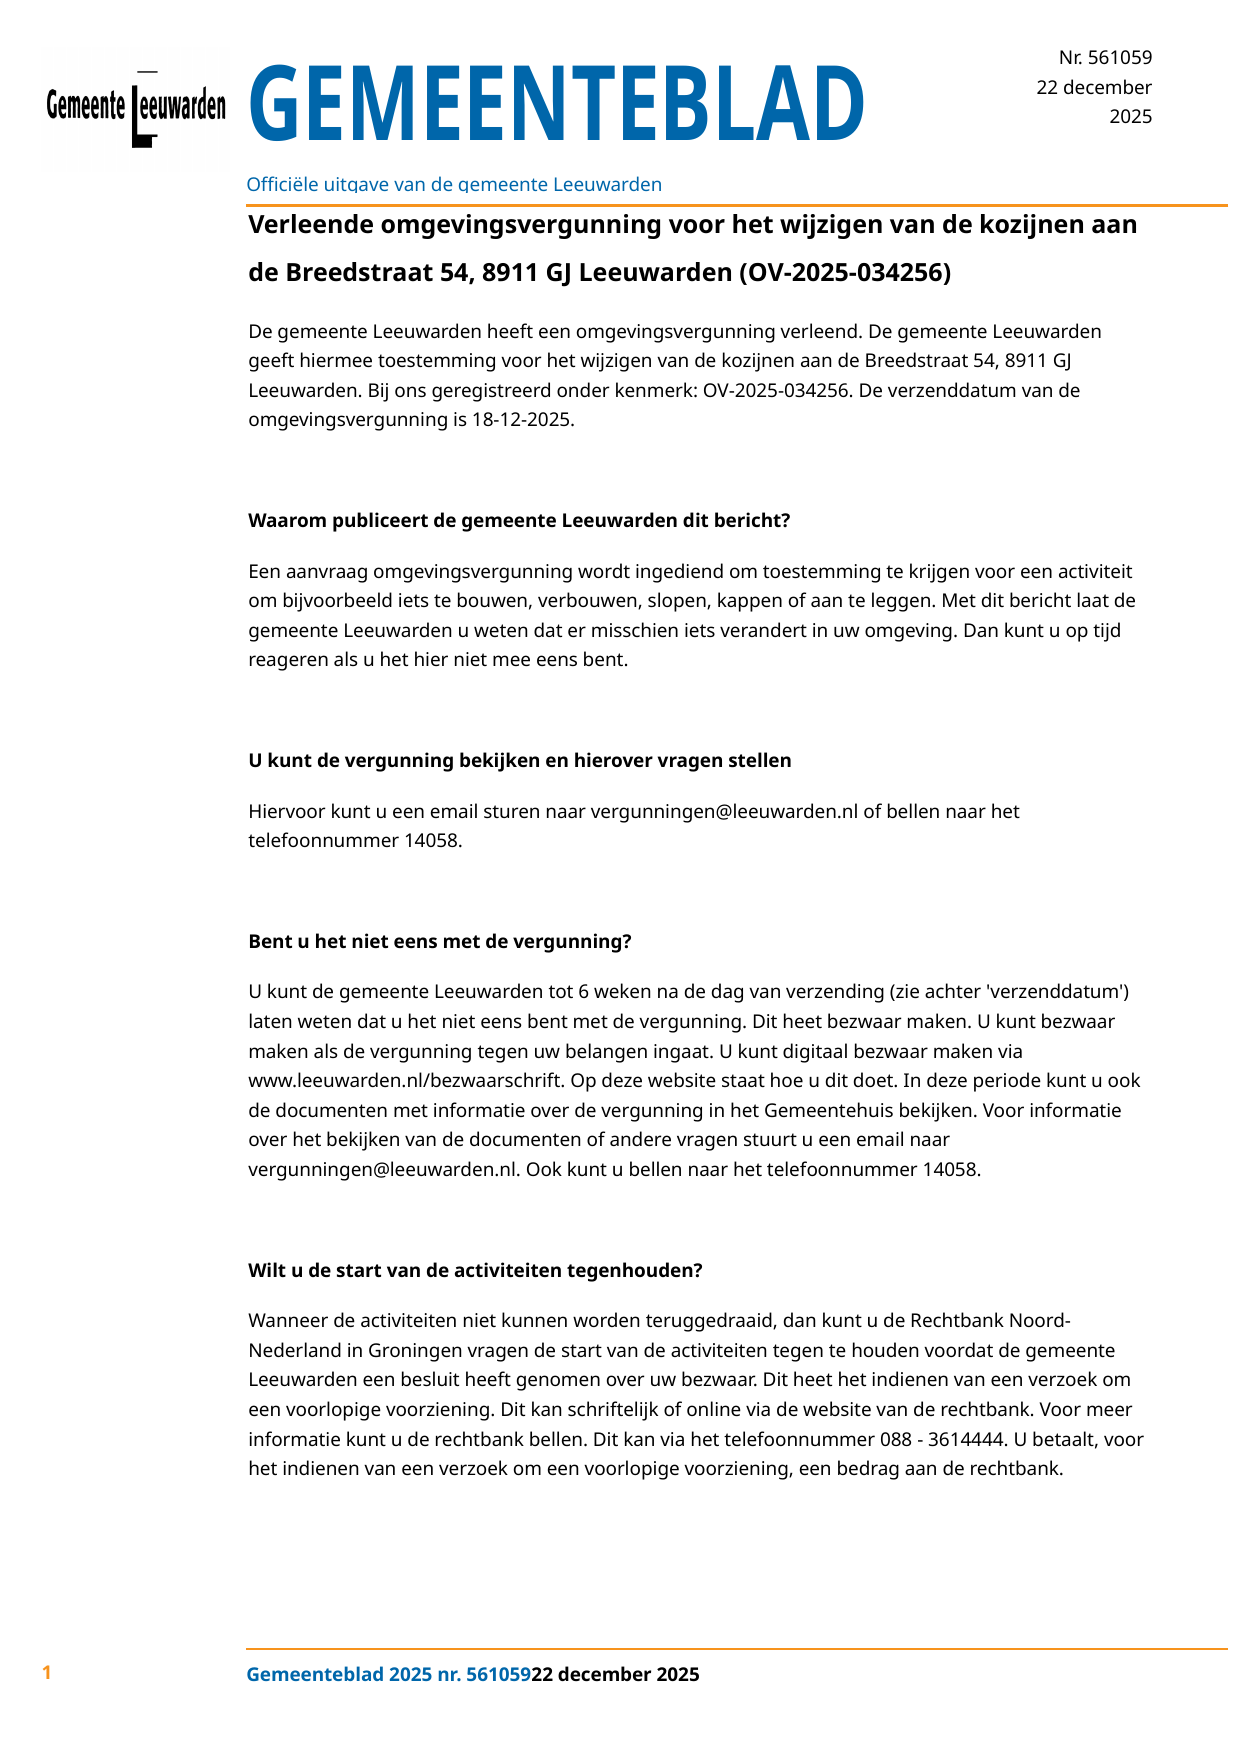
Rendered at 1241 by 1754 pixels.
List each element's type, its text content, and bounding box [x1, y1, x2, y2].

text De gemeente Leeuwarden heeft een omgevingsvergunning verleend. De gemeente Leeuwarden geeft hiermee toestemming voor het wijzigen van de kozijnen aan de Breedstraat 54, 8911 GJ Leeuwarden. Bij ons geregistreerd onder kenmerk: OV-2025-034256. De verzenddatum van de omgevingsvergunning is 18-12-2025. [248, 318, 1152, 432]
picture [41, 47, 231, 172]
text Bent u het niet eens met de vergunning? [248, 928, 1152, 954]
text Een aanvraag omgevingsvergunning wordt ingediend om toestemming te krijgen voor een activiteit om bijvoorbeeld iets te bouwen, verbouwen, slopen, kappen of aan te leggen. Met dit bericht laat de gemeente Leeuwarden u weten dat er misschien iets verandert in uw omgeving. Dan kunt u op tijd reageren als u het hier niet mee eens bent. [248, 558, 1152, 672]
text U kunt de gemeente Leeuwarden tot 6 weken na de dag van verzending (zie achter 'verzenddatum') laten weten dat u het niet eens bent met de vergunning. Dit heet bezwaar maken. U kunt bezwaar maken als de vergunning tegen uw belangen ingaat. U kunt digitaal bezwaar maken via www.leeuwarden.nl/bezwaarschrift. Op deze website staat hoe u dit doet. In deze periode kunt u ook de documenten met informatie over de vergunning in het Gemeentehuis bekijken. Voor informatie over het bekijken van de documenten of andere vragen stuurt u een email naar vergunningen@leeuwarden.nl. Ook kunt u bellen naar het telefoonnummer 14058. [248, 979, 1152, 1182]
text U kunt de vergunning bekijken en hierover vragen stellen [248, 747, 1152, 773]
text Verleende omgevingsvergunning voor het wijzigen van de kozijnen aan de Breedstraat 54, 8911 GJ Leeuwarden (OV-2025-034256) [248, 207, 1152, 288]
text Hiervoor kunt u een email sturen naar vergunningen@leeuwarden.nl of bellen naar het telefoonnummer 14058. [248, 798, 1152, 853]
text Waarom publiceert de gemeente Leeuwarden dit bericht? [248, 507, 1152, 533]
text Wanneer de activiteiten niet kunnen worden teruggedraaid, dan kunt u de Rechtbank Noord-Nederland in Groningen vragen de start van de activiteiten tegen te houden voordat de gemeente Leeuwarden een besluit heeft genomen over uw bezwaar. Dit heet het indienen van een verzoek om een voorlopige voorziening. Dit kan schriftelijk of online via de website van de rechtbank. Voor meer informatie kunt u de rechtbank bellen. Dit kan via het telefoonnummer 088 - 3614444. U betaalt, voor het indienen van een verzoek om een voorlopige voorziening, een bedrag aan de rechtbank. [248, 1307, 1152, 1481]
text Wilt u de start van de activiteiten tegenhouden? [248, 1257, 1152, 1283]
